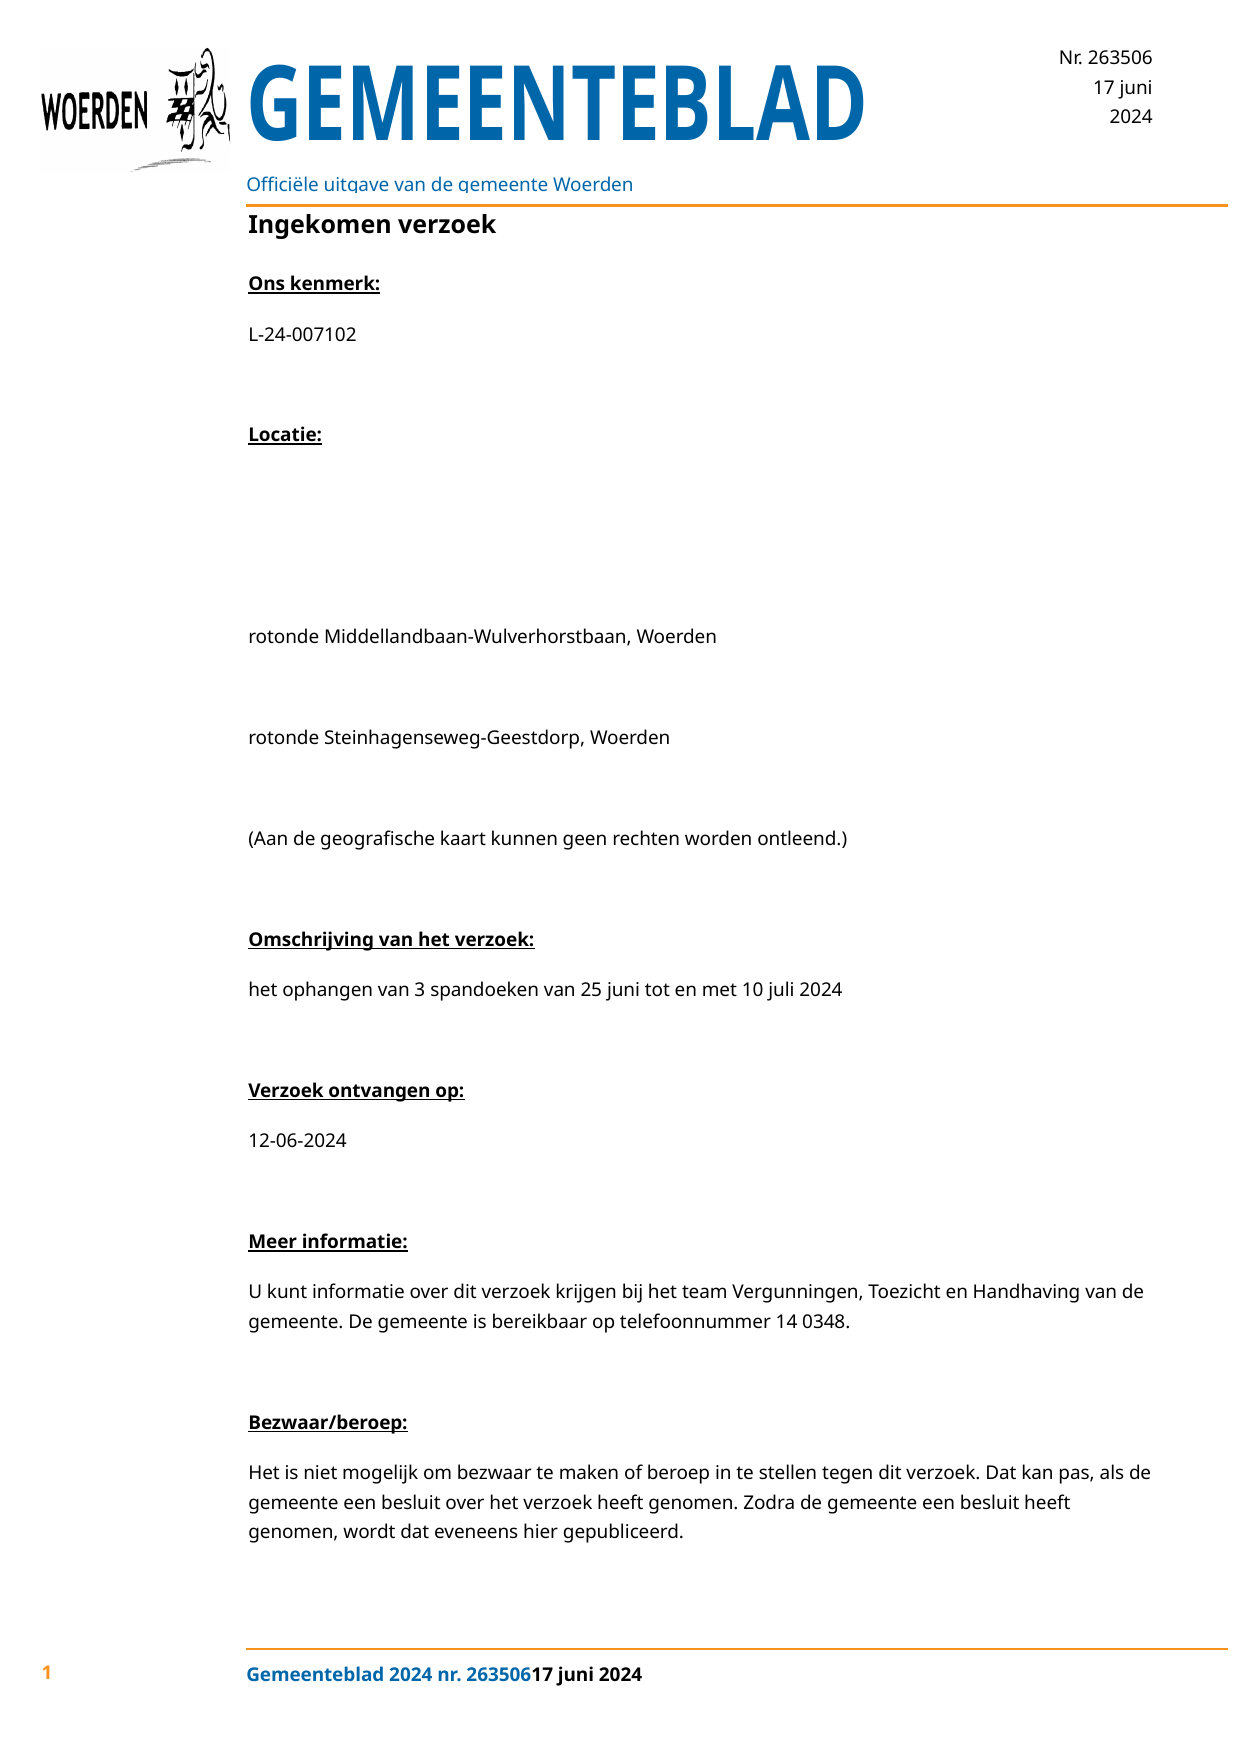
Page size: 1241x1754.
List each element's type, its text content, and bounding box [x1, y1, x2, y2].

text het ophangen van 3 spandoeken van 25 juni tot en met 10 juli 2024 [248, 976, 1152, 1002]
text rotonde Middellandbaan-Wulverhorstbaan, Woerden [248, 623, 1152, 649]
text rotonde Steinhagenseweg-Geestdorp, Woerden [248, 724, 1152, 750]
text Ons kenmerk: [248, 270, 1152, 296]
text Ingekomen verzoek [248, 207, 1152, 241]
text Locatie: [248, 422, 1152, 447]
text (Aan de geografische kaart kunnen geen rechten worden ontleend.) [248, 825, 1152, 851]
text L-24-007102 [248, 321, 1152, 346]
text Meer informatie: [248, 1228, 1152, 1254]
picture [41, 47, 231, 172]
text U kunt informatie over dit verzoek krijgen bij het team Vergunningen, Toezicht en Handhaving van de gemeente. De gemeente is bereikbaar op telefoonnummer 14 0348. [248, 1279, 1152, 1334]
text 12-06-2024 [248, 1127, 1152, 1153]
text Bezwaar/beroep: [248, 1409, 1152, 1435]
text Het is niet mogelijk om bezwaar te maken of beroep in te stellen tegen dit verzoek. Dat kan pas, als de gemeente een besluit over het verzoek heeft genomen. Zodra de gemeente een besluit heeft genomen, wordt dat eveneens hier gepubliceerd. [248, 1459, 1152, 1544]
text Verzoek ontvangen op: [248, 1077, 1152, 1103]
text Omschrijving van het verzoek: [248, 926, 1152, 951]
